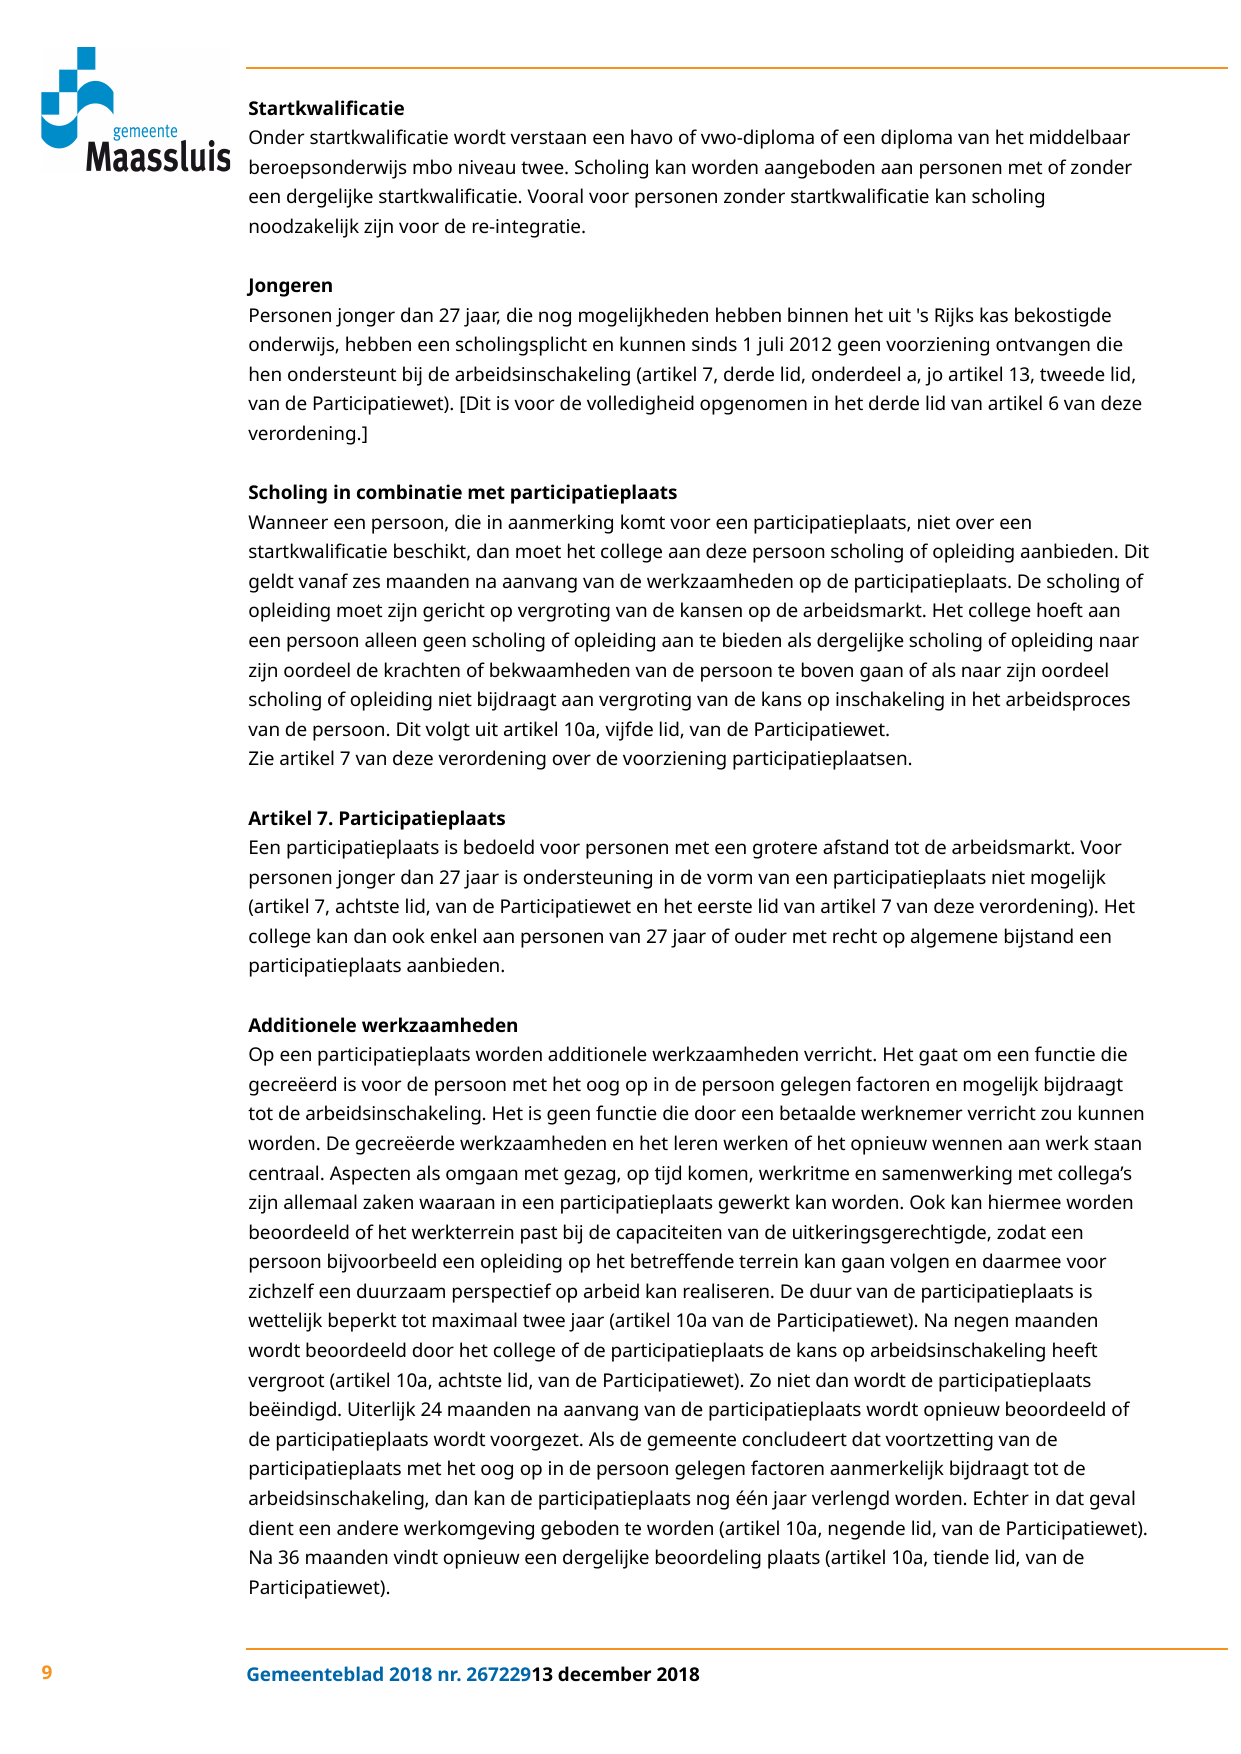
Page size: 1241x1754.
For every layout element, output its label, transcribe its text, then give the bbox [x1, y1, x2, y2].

text Jongeren [248, 272, 1152, 298]
text Personen jonger dan 27 jaar, die nog mogelijkheden hebben binnen het uit 's Rijks kas bekostigde onderwijs, hebben een scholingsplicht en kunnen sinds 1 juli 2012 geen voorziening ontvangen die hen ondersteunt bij de arbeidsinschakeling (artikel 7, derde lid, onderdeel a, jo artikel 13, tweede lid, van de Participatiewet). [Dit is voor de volledigheid opgenomen in het derde lid van artikel 6 van deze verordening.] [248, 302, 1152, 446]
text Additionele werkzaamheden [248, 1012, 1152, 1038]
text Op een participatieplaats worden additionele werkzaamheden verricht. Het gaat om een functie die gecreëerd is voor de persoon met het oog op in de persoon gelegen factoren en mogelijk bijdraagt tot de arbeidsinschakeling. Het is geen functie die door een betaalde werknemer verricht zou kunnen worden. De gecreëerde werkzaamheden en het leren werken of het opnieuw wennen aan werk staan centraal. Aspecten als omgaan met gezag, op tijd komen, werkritme en samenwerking met collega’s zijn allemaal zaken waaraan in een participatieplaats gewerkt kan worden. Ook kan hiermee worden beoordeeld of het werkterrein past bij de capaciteiten van de uitkeringsgerechtigde, zodat een persoon bijvoorbeeld een opleiding op het betreffende terrein kan gaan volgen en daarmee voor zichzelf een duurzaam perspectief op arbeid kan realiseren. De duur van de participatieplaats is wettelijk beperkt tot maximaal twee jaar (artikel 10a van de Participatiewet). Na negen maanden wordt beoordeeld door het college of de participatieplaats de kans op arbeidsinschakeling heeft vergroot (artikel 10a, achtste lid, van de Participatiewet). Zo niet dan wordt de participatieplaats beëindigd. Uiterlijk 24 maanden na aanvang van de participatieplaats wordt opnieuw beoordeeld of de participatieplaats wordt voorgezet. Als de gemeente concludeert dat voortzetting van de participatieplaats met het oog op in de persoon gelegen factoren aanmerkelijk bijdraagt tot de arbeidsinschakeling, dan kan de participatieplaats nog één jaar verlengd worden. Echter in dat geval dient een andere werkomgeving geboden te worden (artikel 10a, negende lid, van de Participatiewet). Na 36 maanden vindt opnieuw een dergelijke beoordeling plaats (artikel 10a, tiende lid, van de Participatiewet). [248, 1041, 1152, 1600]
text Onder startkwalificatie wordt verstaan een havo of vwo-diploma of een diploma van het middelbaar beroepsonderwijs mbo niveau twee. Scholing kan worden aangeboden aan personen met of zonder een dergelijke startkwalificatie. Vooral voor personen zonder startkwalificatie kan scholing noodzakelijk zijn voor de re-integratie. [248, 124, 1152, 239]
text Wanneer een persoon, die in aanmerking komt voor een participatieplaats, niet over een startkwalificatie beschikt, dan moet het college aan deze persoon scholing of opleiding aanbieden. Dit geldt vanaf zes maanden na aanvang van de werkzaamheden op de participatieplaats. De scholing of opleiding moet zijn gericht op vergroting van de kansen op de arbeidsmarkt. Het college hoeft aan een persoon alleen geen scholing of opleiding aan te bieden als dergelijke scholing of opleiding naar zijn oordeel de krachten of bekwaamheden van de persoon te boven gaan of als naar zijn oordeel scholing of opleiding niet bijdraagt aan vergroting van de kans op inschakeling in het arbeidsproces van de persoon. Dit volgt uit artikel 10a, vijfde lid, van de Participatiewet. [248, 509, 1152, 742]
text Artikel 7. Participatieplaats [248, 805, 1152, 831]
text Zie artikel 7 van deze verordening over de voorziening participatieplaatsen. [248, 746, 1152, 771]
picture [41, 47, 231, 172]
text Een participatieplaats is bedoeld voor personen met een grotere afstand tot de arbeidsmarkt. Voor personen jonger dan 27 jaar is ondersteuning in de vorm van een participatieplaats niet mogelijk (artikel 7, achtste lid, van de Participatiewet en het eerste lid van artikel 7 van deze verordening). Het college kan dan ook enkel aan personen van 27 jaar of ouder met recht op algemene bijstand een participatieplaats aanbieden. [248, 834, 1152, 978]
text Scholing in combinatie met participatieplaats [248, 479, 1152, 505]
text Startkwalificatie [248, 95, 1152, 121]
picture [41, 47, 77, 92]
